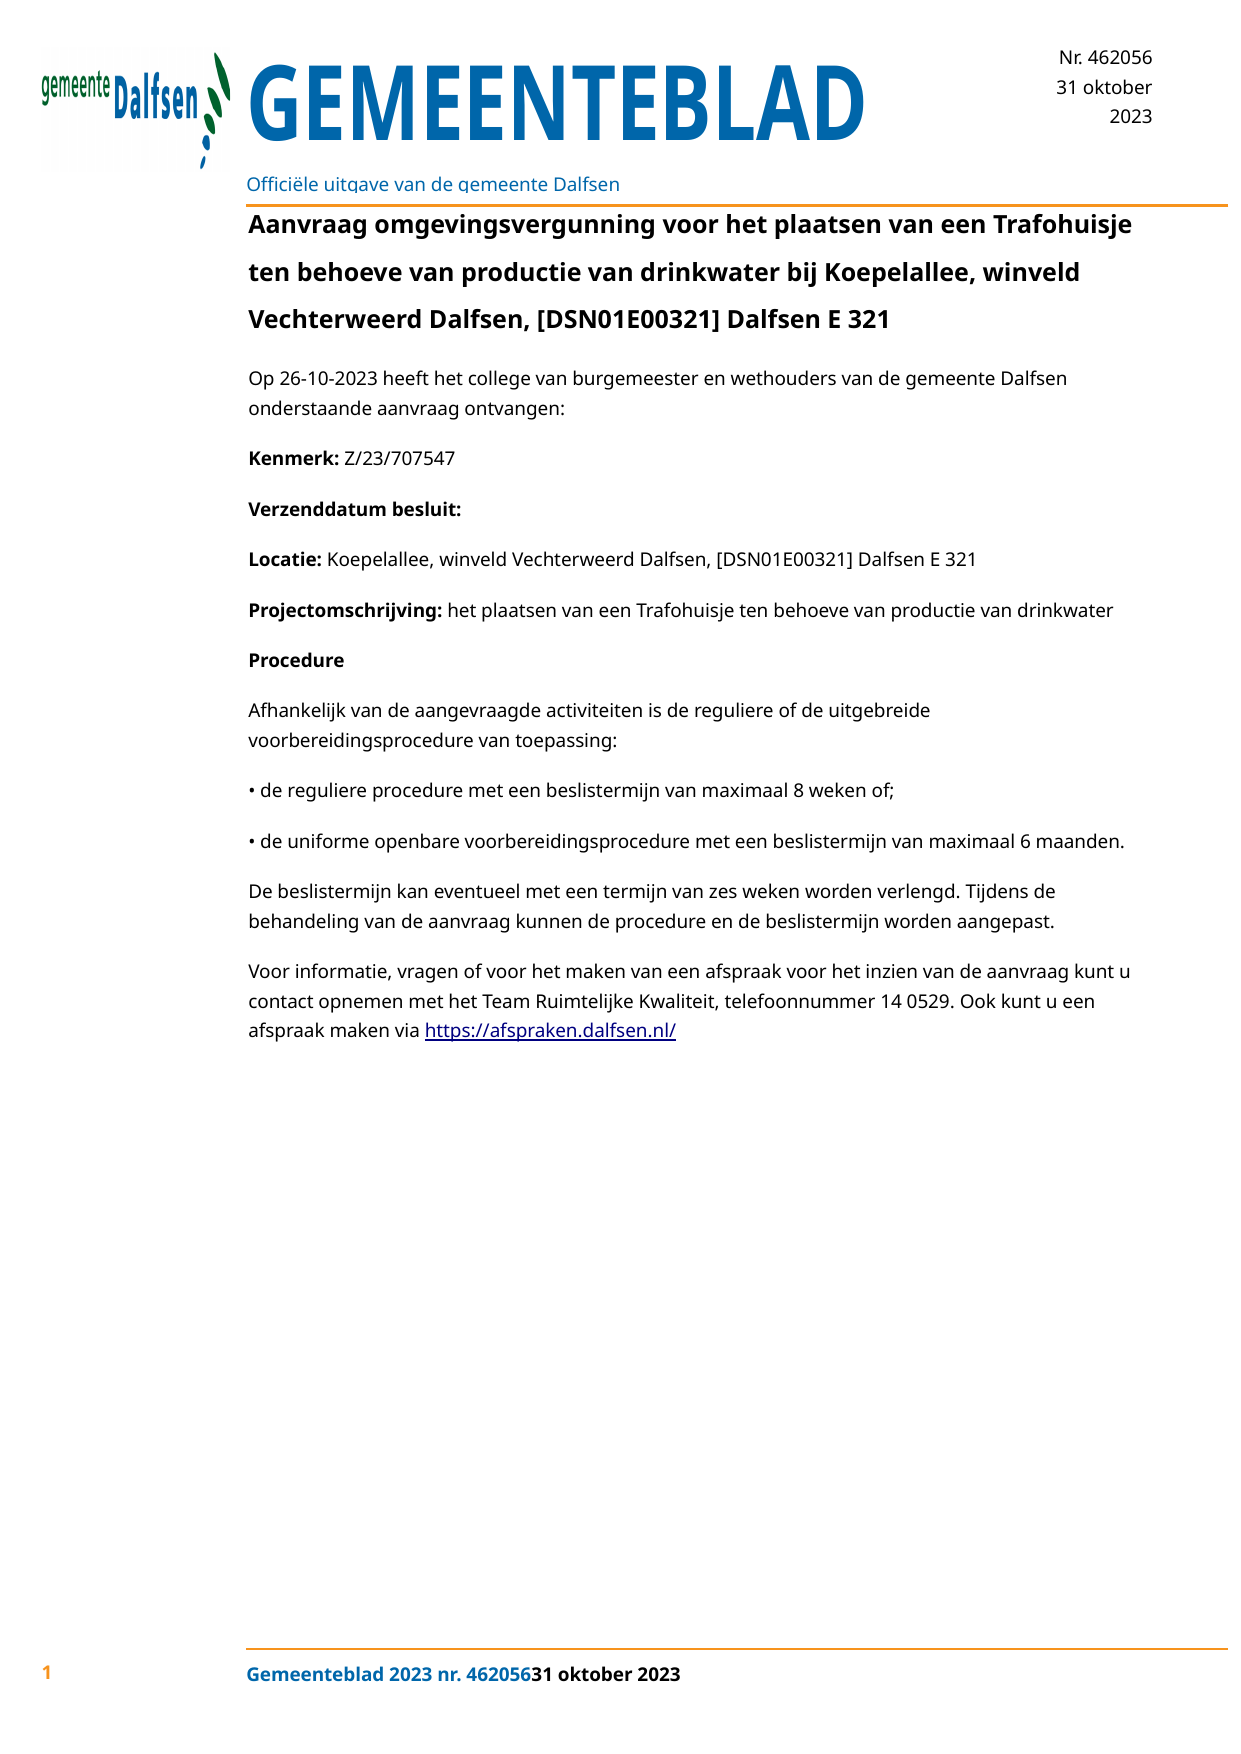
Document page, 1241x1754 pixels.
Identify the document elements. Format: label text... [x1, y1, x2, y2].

text Projectomschrijving: het plaatsen van een Trafohuisje ten behoeve van productie van drinkwater [248, 597, 1152, 622]
text Kenmerk: Z/23/707547 [248, 446, 1152, 471]
text De beslistermijn kan eventueel met een termijn van zes weken worden verlengd. Tijdens de behandeling van de aanvraag kunnen de procedure en de beslistermijn worden aangepast. [248, 878, 1152, 934]
text Locatie: Koepelallee, winveld Vechterweerd Dalfsen, [DSN01E00321] Dalfsen E 321 [248, 546, 1152, 572]
text Verzenddatum besluit: [248, 496, 1152, 522]
text • de uniforme openbare voorbereidingsprocedure met een beslistermijn van maximaal 6 maanden. [248, 828, 1152, 854]
text Voor informatie, vragen of voor het maken van een afspraak voor het inzien van de aanvraag kunt u contact opnemen met het Team Ruimtelijke Kwaliteit, telefoonnummer 14 0529. Ook kunt u een afspraak maken via https://afspraken.dalfsen.nl/ [248, 958, 1152, 1043]
text Op 26-10-2023 heeft het college van burgemeester en wethouders van de gemeente Dalfsen onderstaande aanvraag ontvangen: [248, 366, 1152, 421]
picture [41, 47, 231, 172]
text Afhankelijk van de aangevraagde activiteiten is de reguliere of de uitgebreide voorbereidingsprocedure van toepassing: [248, 698, 1152, 753]
text Aanvraag omgevingsvergunning voor het plaatsen van een Trafohuisje ten behoeve van productie van drinkwater bij Koepelallee, winveld Vechterweerd Dalfsen, [DSN01E00321] Dalfsen E 321 [248, 207, 1152, 336]
text • de reguliere procedure met een beslistermijn van maximaal 8 weken of; [248, 778, 1152, 803]
text Procedure [248, 647, 1152, 673]
